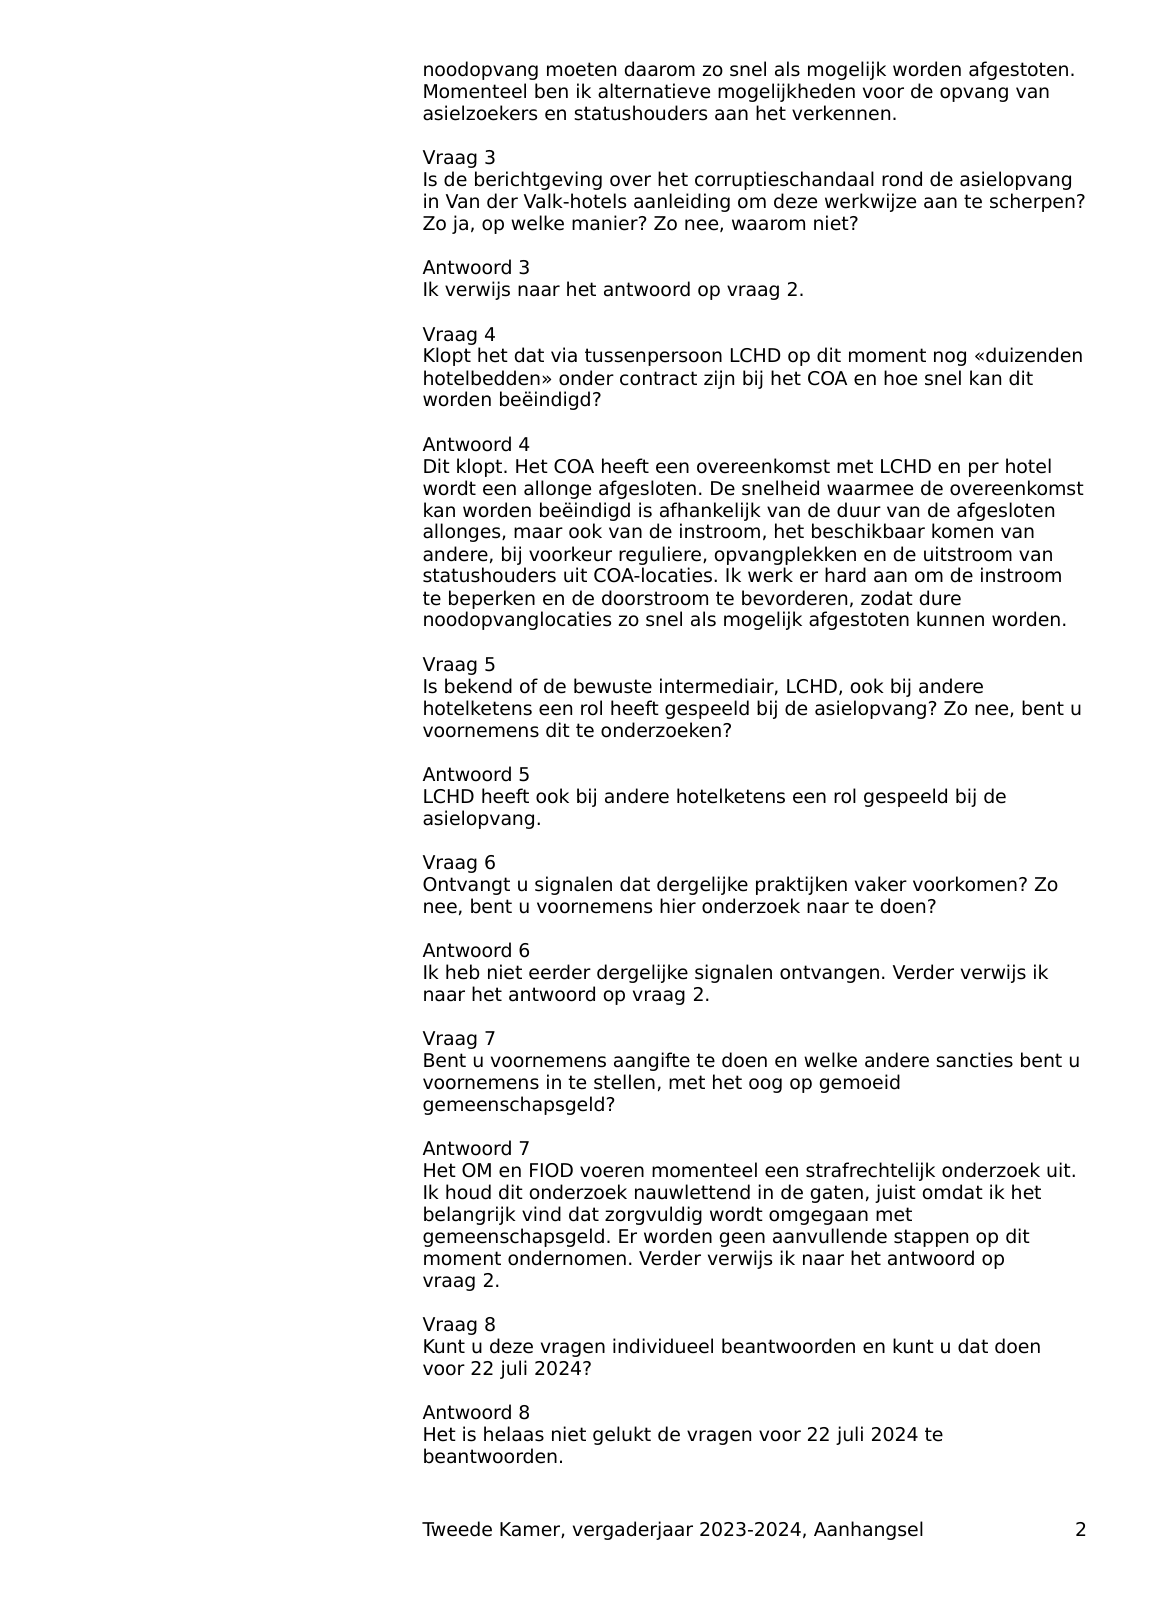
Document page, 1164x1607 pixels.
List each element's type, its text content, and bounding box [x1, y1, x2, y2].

text Ontvangt u signalen dat dergelijke praktijken vaker voorkomen? Zo nee, bent u voornemens hier onderzoek naar te doen? [422, 874, 1087, 918]
text noodopvang moeten daarom zo snel als mogelijk worden afgestoten. Momenteel ben ik alternatieve mogelijkheden voor de opvang van asielzoekers en statushouders aan het verkennen. [422, 59, 1087, 125]
text Antwoord 3 [422, 257, 1087, 279]
text Is de berichtgeving over het corruptieschandaal rond de asielopvang in Van der Valk-hotels aanleiding om deze werkwijze aan te scherpen? Zo ja, op welke manier? Zo nee, waarom niet? [422, 169, 1087, 235]
text Vraag 7 [422, 1028, 1087, 1050]
text Het OM en FIOD voeren momenteel een strafrechtelijk onderzoek uit. Ik houd dit onderzoek nauwlettend in de gaten, juist omdat ik het belangrijk vind dat zorgvuldig wordt omgegaan met gemeenschapsgeld. Er worden geen aanvullende stappen op dit moment ondernomen. Verder verwijs ik naar het antwoord op vraag 2. [422, 1160, 1087, 1292]
text Is bekend of de bewuste intermediair, LCHD, ook bij andere hotelketens een rol heeft gespeeld bij de asielopvang? Zo nee, bent u voornemens dit te onderzoeken? [422, 676, 1087, 741]
text Antwoord 5 [422, 764, 1087, 786]
text Ik verwijs naar het antwoord op vraag 2. [422, 279, 1087, 301]
text LCHD heeft ook bij andere hotelketens een rol gespeeld bij de asielopvang. [422, 786, 1087, 829]
text Ik heb niet eerder dergelijke signalen ontvangen. Verder verwijs ik naar het antwoord op vraag 2. [422, 962, 1087, 1006]
text Dit klopt. Het COA heeft een overeenkomst met LCHD en per hotel wordt een allonge afgesloten. De snelheid waarmee de overeenkomst kan worden beëindigd is afhankelijk van de duur van de afgesloten allonges, maar ook van de instroom, het beschikbaar komen van andere, bij voorkeur reguliere, opvangplekken en de uitstroom van statushouders uit COA-locaties. Ik werk er hard aan om de instroom te beperken en de doorstroom te bevorderen, zodat dure noodopvanglocaties zo snel als mogelijk afgestoten kunnen worden. [422, 456, 1087, 631]
text Vraag 8 [422, 1314, 1087, 1336]
text Antwoord 8 [422, 1402, 1087, 1424]
text Vraag 3 [422, 147, 1087, 169]
text Antwoord 6 [422, 940, 1087, 962]
text Het is helaas niet gelukt de vragen voor 22 juli 2024 te beantwoorden. [422, 1424, 1087, 1468]
text Bent u voornemens aangifte te doen en welke andere sancties bent u voornemens in te stellen, met het oog op gemoeid gemeenschapsgeld? [422, 1050, 1087, 1116]
text Antwoord 4 [422, 433, 1087, 456]
text Vraag 4 [422, 323, 1087, 345]
text Kunt u deze vragen individueel beantwoorden en kunt u dat doen voor 22 juli 2024? [422, 1336, 1087, 1380]
text Antwoord 7 [422, 1138, 1087, 1160]
text Klopt het dat via tussenpersoon LCHD op dit moment nog «duizenden hotelbedden» onder contract zijn bij het COA en hoe snel kan dit worden beëindigd? [422, 345, 1087, 411]
text Vraag 6 [422, 852, 1087, 874]
text Vraag 5 [422, 653, 1087, 676]
